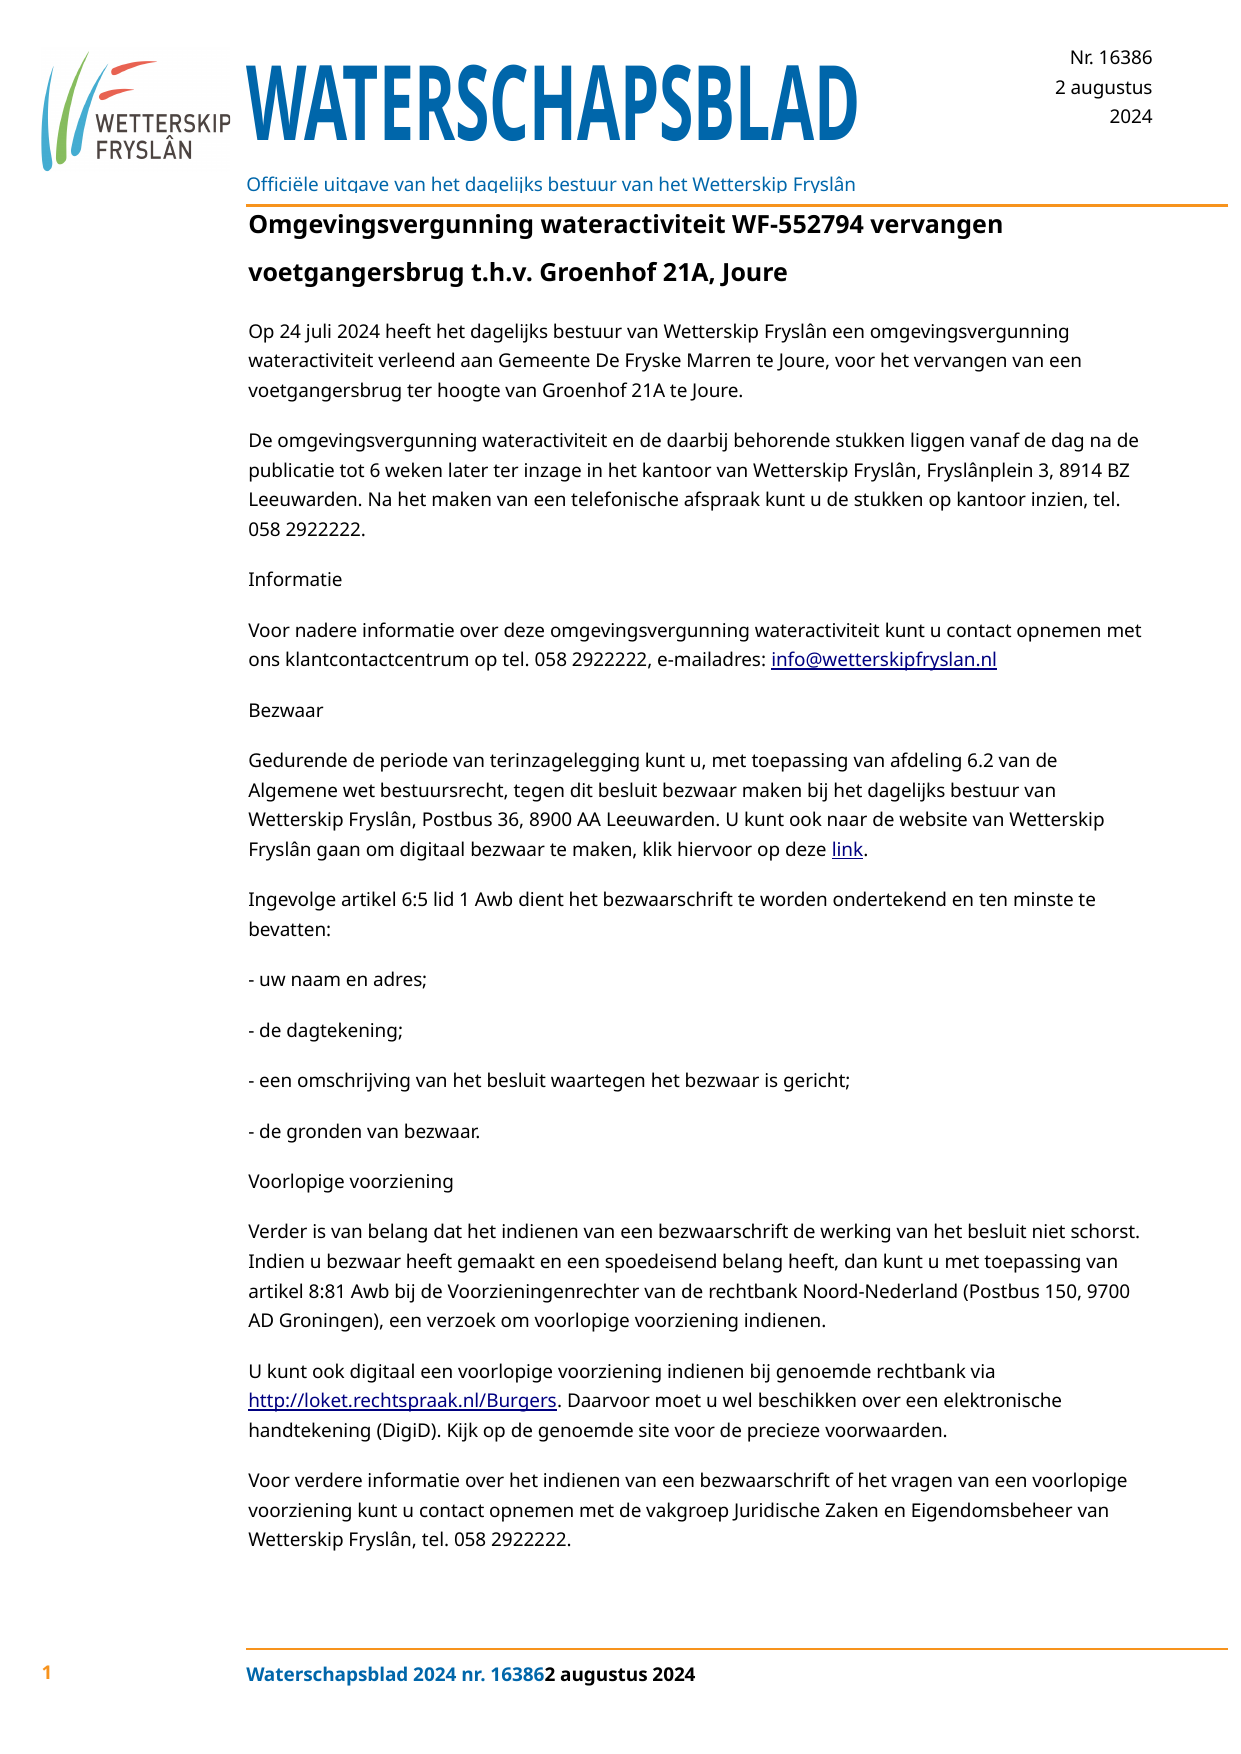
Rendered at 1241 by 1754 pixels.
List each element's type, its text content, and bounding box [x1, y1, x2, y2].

text - een omschrijving van het besluit waartegen het bezwaar is gericht; [248, 1067, 1152, 1093]
text De omgevingsvergunning wateractiviteit en de daarbij behorende stukken liggen vanaf de dag na de publicatie tot 6 weken later ter inzage in het kantoor van Wetterskip Fryslân, Fryslânplein 3, 8914 BZ Leeuwarden. Na het maken van een telefonische afspraak kunt u de stukken op kantoor inzien, tel. 058 2922222. [248, 427, 1152, 542]
text - de gronden van bezwaar. [248, 1118, 1152, 1144]
text Gedurende de periode van terinzagelegging kunt u, met toepassing van afdeling 6.2 van de Algemene wet bestuursrecht, tegen dit besluit bezwaar maken bij het dagelijks bestuur van Wetterskip Fryslân, Postbus 36, 8900 AA Leeuwarden. U kunt ook naar de website van Wetterskip Fryslân gaan om digitaal bezwaar te maken, klik hiervoor op deze link. [248, 747, 1152, 862]
text - de dagtekening; [248, 1017, 1152, 1043]
text Verder is van belang dat het indienen van een bezwaarschrift de werking van het besluit niet schorst. Indien u bezwaar heeft gemaakt en een spoedeisend belang heeft, dan kunt u met toepassing van artikel 8:81 Awb bij de Voorzieningenrechter van de rechtbank Noord-Nederland (Postbus 150, 9700 AD Groningen), een verzoek om voorlopige voorziening indienen. [248, 1219, 1152, 1333]
text Voor verdere informatie over het indienen van een bezwaarschrift of het vragen van een voorlopige voorziening kunt u contact opnemen met de vakgroep Juridische Zaken en Eigendomsbeheer van Wetterskip Fryslân, tel. 058 2922222. [248, 1467, 1152, 1552]
text Op 24 juli 2024 heeft het dagelijks bestuur van Wetterskip Fryslân een omgevingsvergunning wateractiviteit verleend aan Gemeente De Fryske Marren te Joure, voor het vervangen van een voetgangersbrug ter hoogte van Groenhof 21A te Joure. [248, 318, 1152, 403]
text Voor nadere informatie over deze omgevingsvergunning wateractiviteit kunt u contact opnemen met ons klantcontactcentrum op tel. 058 2922222, e-mailadres: info@wetterskipfryslan.nl [248, 617, 1152, 672]
text Voorlopige voorziening [248, 1168, 1152, 1194]
picture [41, 47, 231, 172]
text Informatie [248, 567, 1152, 592]
text U kunt ook digitaal een voorlopige voorziening indienen bij genoemde rechtbank via http://loket.rechtspraak.nl/Burgers. Daarvoor moet u wel beschikken over een elektronische handtekening (DigiD). Kijk op de genoemde site voor de precieze voorwaarden. [248, 1358, 1152, 1443]
text - uw naam en adres; [248, 967, 1152, 992]
text Omgevingsvergunning wateractiviteit WF-552794 vervangen voetgangersbrug t.h.v. Groenhof 21A, Joure [248, 207, 1152, 288]
text Ingevolge artikel 6:5 lid 1 Awb dient het bezwaarschrift te worden ondertekend en ten minste te bevatten: [248, 887, 1152, 942]
text Bezwaar [248, 697, 1152, 723]
